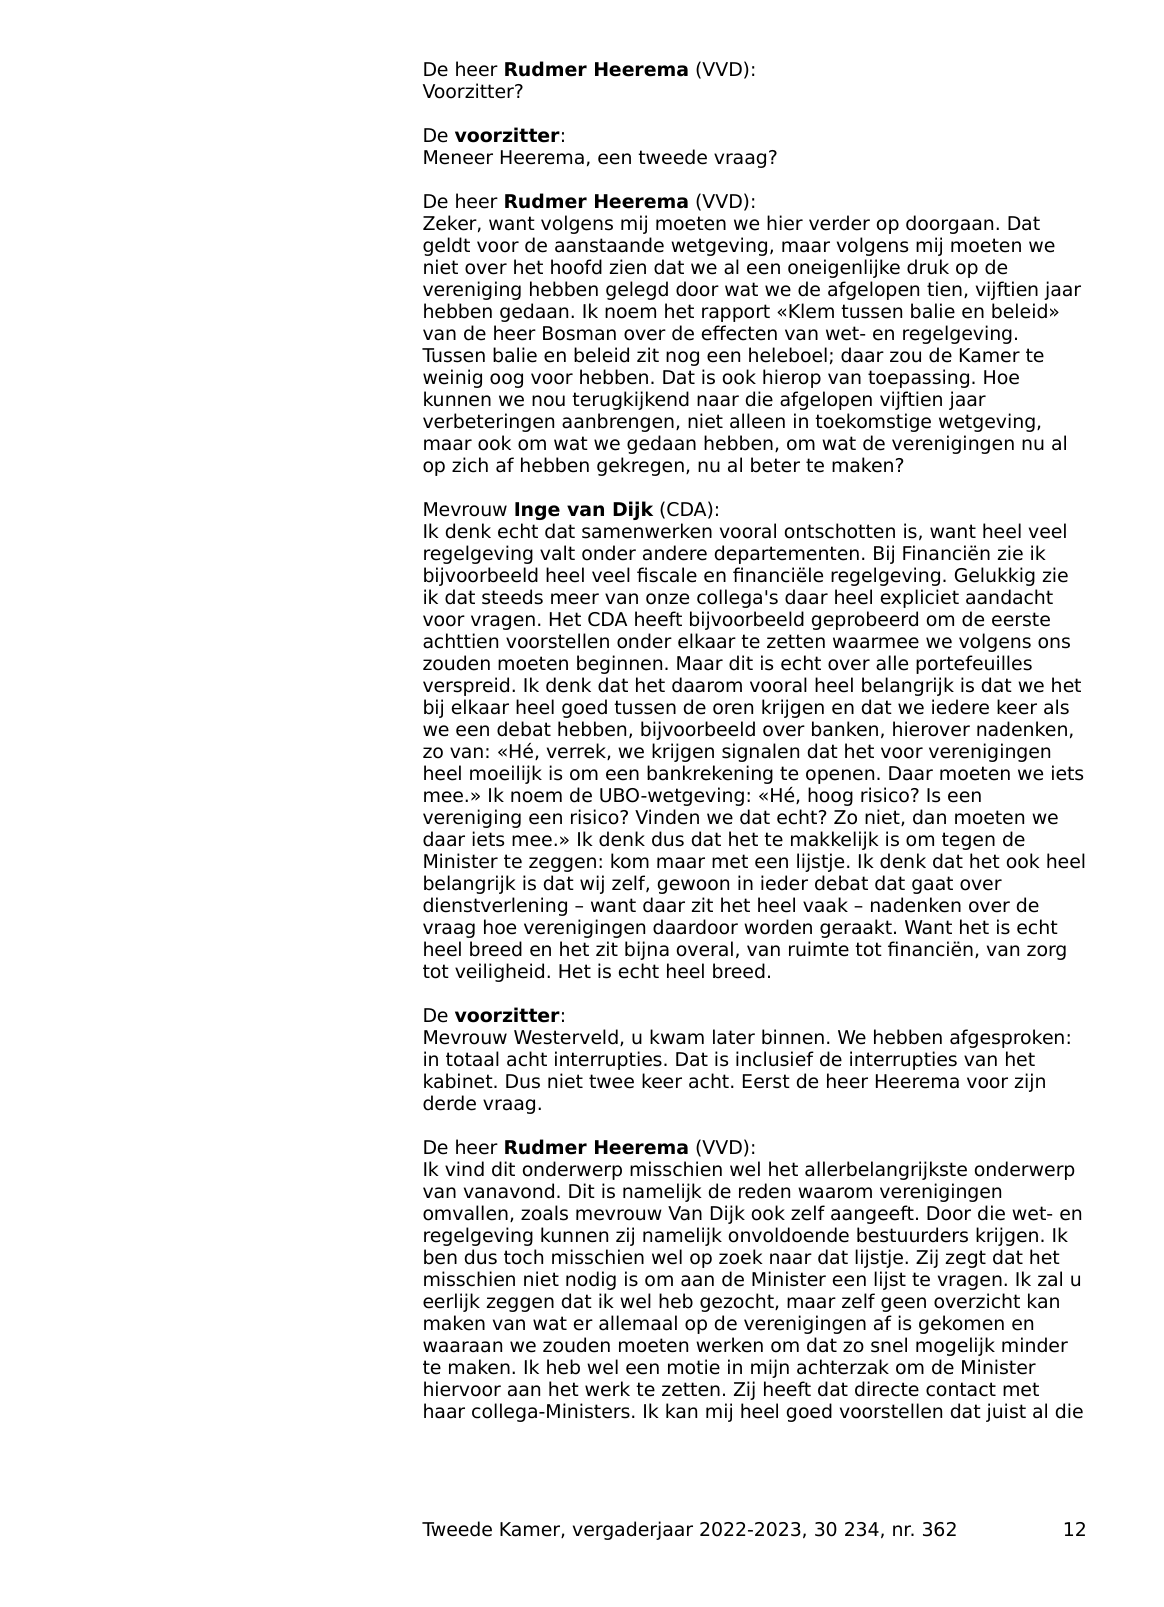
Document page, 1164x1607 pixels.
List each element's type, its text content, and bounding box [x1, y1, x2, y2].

text De heer Rudmer Heerema (VVD): [422, 1137, 1087, 1159]
text De voorzitter: [422, 125, 1087, 147]
text Voorzitter? [422, 81, 1087, 103]
text Zeker, want volgens mij moeten we hier verder op doorgaan. Dat geldt voor de aanstaande wetgeving, maar volgens mij moeten we niet over het hoofd zien dat we al een oneigenlijke druk op de vereniging hebben gelegd door wat we de afgelopen tien, vijftien jaar hebben gedaan. Ik noem het rapport «Klem tussen balie en beleid» van de heer Bosman over de effecten van wet- en regelgeving. Tussen balie en beleid zit nog een heleboel; daar zou de Kamer te weinig oog voor hebben. Dat is ook hierop van toepassing. Hoe kunnen we nou terugkijkend naar die afgelopen vijftien jaar verbeteringen aanbrengen, niet alleen in toekomstige wetgeving, maar ook om wat we gedaan hebben, om wat de verenigingen nu al op zich af hebben gekregen, nu al beter te maken? [422, 213, 1087, 477]
text De heer Rudmer Heerema (VVD): [422, 191, 1087, 213]
text Ik vind dit onderwerp misschien wel het allerbelangrijkste onderwerp van vanavond. Dit is namelijk de reden waarom verenigingen omvallen, zoals mevrouw Van Dijk ook zelf aangeeft. Door die wet- en regelgeving kunnen zij namelijk onvoldoende bestuurders krijgen. Ik ben dus toch misschien wel op zoek naar dat lijstje. Zij zegt dat het misschien niet nodig is om aan de Minister een lijst te vragen. Ik zal u eerlijk zeggen dat ik wel heb gezocht, maar zelf geen overzicht kan maken van wat er allemaal op de verenigingen af is gekomen en waaraan we zouden moeten werken om dat zo snel mogelijk minder te maken. Ik heb wel een motie in mijn achterzak om de Minister hiervoor aan het werk te zetten. Zij heeft dat directe contact met haar collega-Ministers. Ik kan mij heel goed voorstellen dat juist al die [422, 1159, 1087, 1423]
text Mevrouw Inge van Dijk (CDA): [422, 499, 1087, 521]
text De heer Rudmer Heerema (VVD): [422, 59, 1087, 81]
text Ik denk echt dat samenwerken vooral ontschotten is, want heel veel regelgeving valt onder andere departementen. Bij Financiën zie ik bijvoorbeeld heel veel fiscale en financiële regelgeving. Gelukkig zie ik dat steeds meer van onze collega's daar heel expliciet aandacht voor vragen. Het CDA heeft bijvoorbeeld geprobeerd om de eerste achttien voorstellen onder elkaar te zetten waarmee we volgens ons zouden moeten beginnen. Maar dit is echt over alle portefeuilles verspreid. Ik denk dat het daarom vooral heel belangrijk is dat we het bij elkaar heel goed tussen de oren krijgen en dat we iedere keer als we een debat hebben, bijvoorbeeld over banken, hierover nadenken, zo van: «Hé, verrek, we krijgen signalen dat het voor verenigingen heel moeilijk is om een bankrekening te openen. Daar moeten we iets mee.» Ik noem de UBO-wetgeving: «Hé, hoog risico? Is een vereniging een risico? Vinden we dat echt? Zo niet, dan moeten we daar iets mee.» Ik denk dus dat het te makkelijk is om tegen de Minister te zeggen: kom maar met een lijstje. Ik denk dat het ook heel belangrijk is dat wij zelf, gewoon in ieder debat dat gaat over dienstverlening – want daar zit het heel vaak – nadenken over de vraag hoe verenigingen daardoor worden geraakt. Want het is echt heel breed en het zit bijna overal, van ruimte tot financiën, van zorg tot veiligheid. Het is echt heel breed. [422, 521, 1087, 983]
text Meneer Heerema, een tweede vraag? [422, 147, 1087, 169]
text Mevrouw Westerveld, u kwam later binnen. We hebben afgesproken: in totaal acht interrupties. Dat is inclusief de interrupties van het kabinet. Dus niet twee keer acht. Eerst de heer Heerema voor zijn derde vraag. [422, 1027, 1087, 1115]
text De voorzitter: [422, 1005, 1087, 1027]
